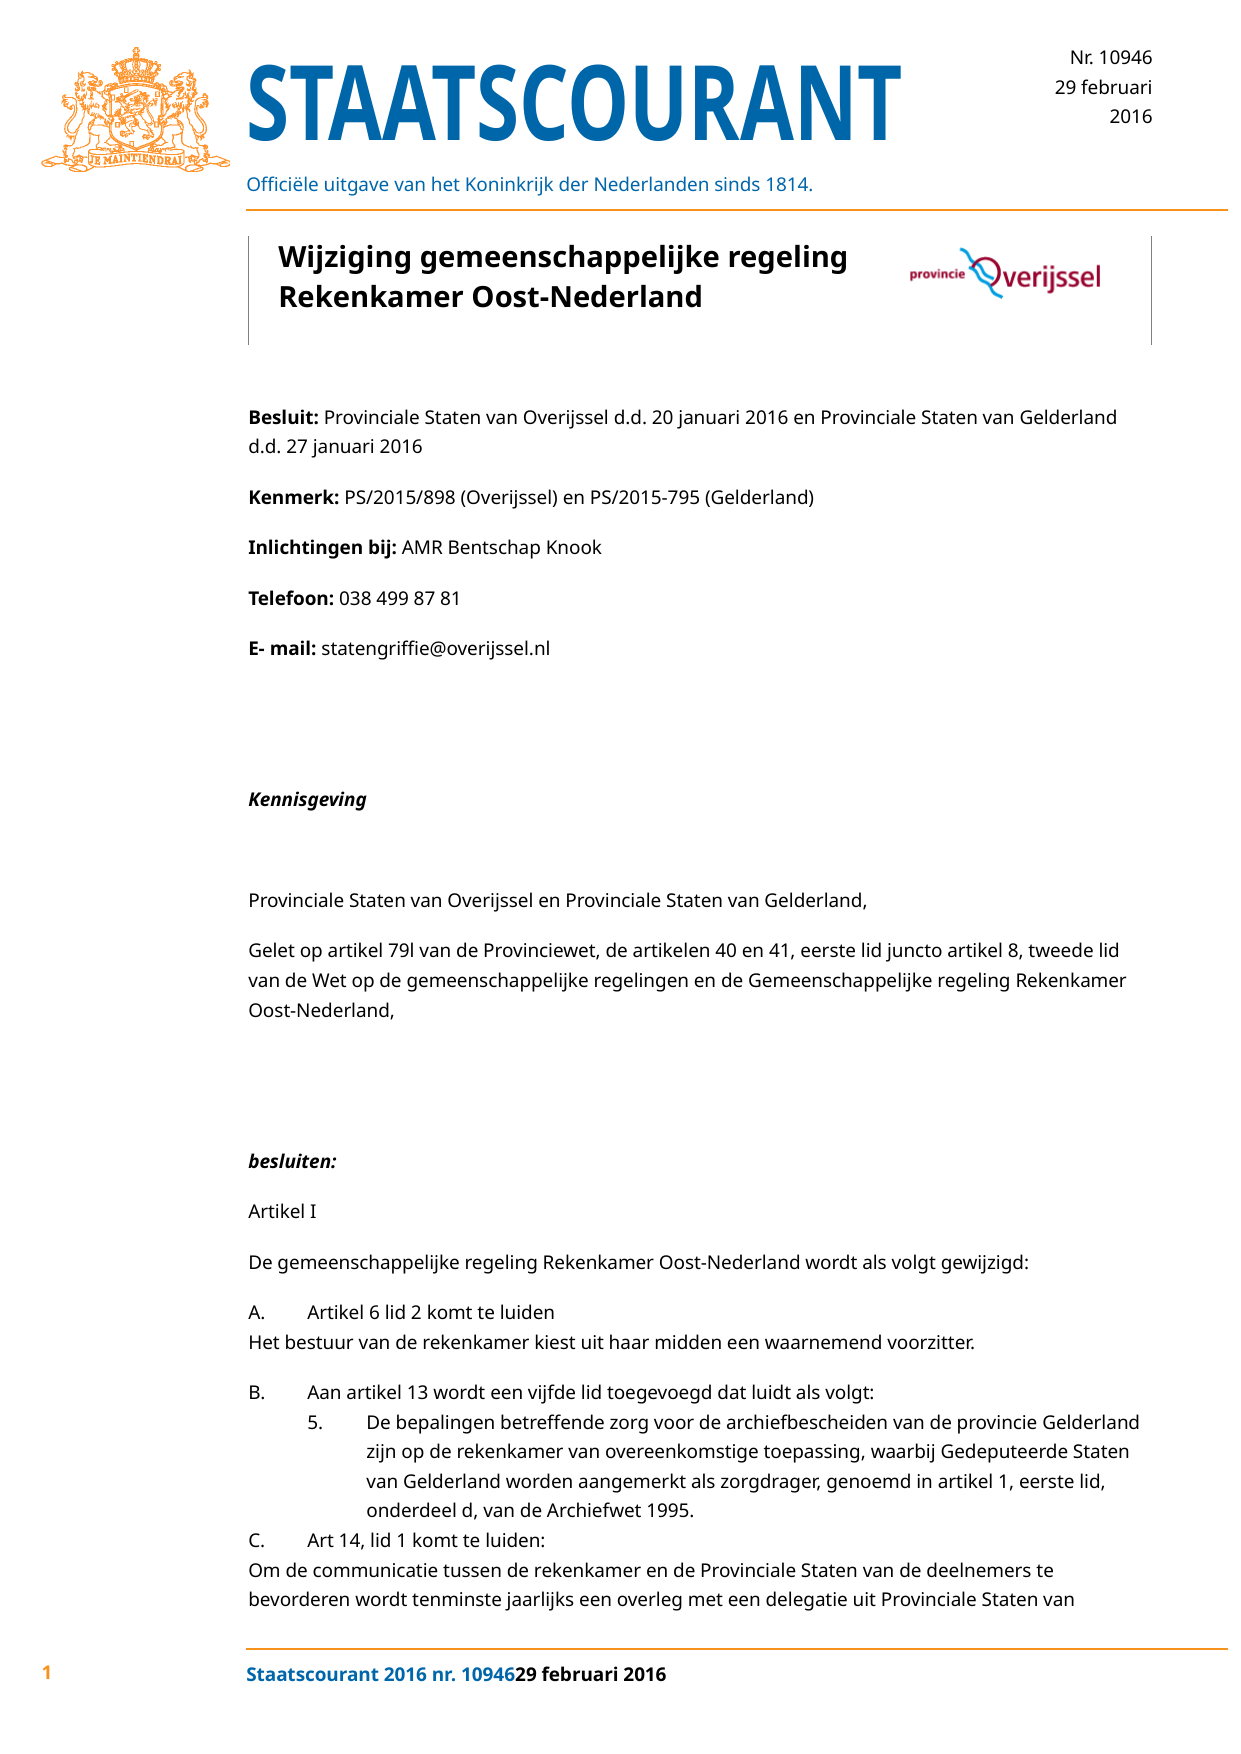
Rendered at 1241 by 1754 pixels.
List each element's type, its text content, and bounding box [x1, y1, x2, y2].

text Gelet op artikel 79l van de Provinciewet, de artikelen 40 en 41, eerste lid juncto artikel 8, tweede lid van de Wet op de gemeenschappelijke regelingen en de Gemeenschappelijke regeling Rekenkamer Oost-Nederland, [248, 938, 1152, 1022]
text De gemeenschappelijke regeling Rekenkamer Oost-Nederland wordt als volgt gewijzigd: [248, 1249, 1152, 1274]
list Art 14, lid 1 komt te luiden: [248, 1527, 1152, 1553]
text Het bestuur van de rekenkamer kiest uit haar midden een waarnemend voorzitter. [248, 1329, 1152, 1354]
text Telefoon: 038 499 87 81 [248, 585, 1152, 610]
table_header [850, 236, 1151, 345]
text Inlichtingen bij: AMR Bentschap Knook [248, 534, 1152, 560]
text Provinciale Staten van Overijssel en Provinciale Staten van Gelderland, [248, 887, 1152, 913]
table_header Wijziging gemeenschappelijke regeling Rekenkamer Oost-Nederland [249, 236, 850, 345]
text Kenmerk: PS/2015/898 (Overijssel) en PS/2015-795 (Gelderland) [248, 484, 1152, 509]
list De bepalingen betreffende zorg voor de archiefbescheiden van de provincie Gelderland zijn op de rekenkamer van overeenkomstige toepassing, waarbij Gedeputeerde Staten van Gelderland worden aangemerkt als zorgdrager, genoemd in artikel 1, eerste lid, onderdeel d, van de Archiefwet 1995. [307, 1409, 1152, 1523]
list Artikel 6 lid 2 komt te luiden [248, 1299, 1152, 1325]
text E- mail: statengriffie@overijssel.nl [248, 635, 1152, 661]
list Aan artikel 13 wordt een vijfde lid toegevoegd dat luidt als volgt: [248, 1379, 1152, 1405]
picture [882, 236, 1119, 314]
text besluiten: [248, 1148, 1152, 1174]
text Artikel I [248, 1198, 1152, 1224]
text Om de communicatie tussen de rekenkamer en de Provinciale Staten van de deelnemers te bevorderen wordt tenminste jaarlijks een overleg met een delegatie uit Provinciale Staten van [248, 1557, 1152, 1612]
text Besluit: Provinciale Staten van Overijssel d.d. 20 januari 2016 en Provinciale Staten van Gelderland d.d. 27 januari 2016 [248, 404, 1152, 459]
text Kennisgeving [248, 786, 1152, 812]
picture [41, 47, 231, 172]
